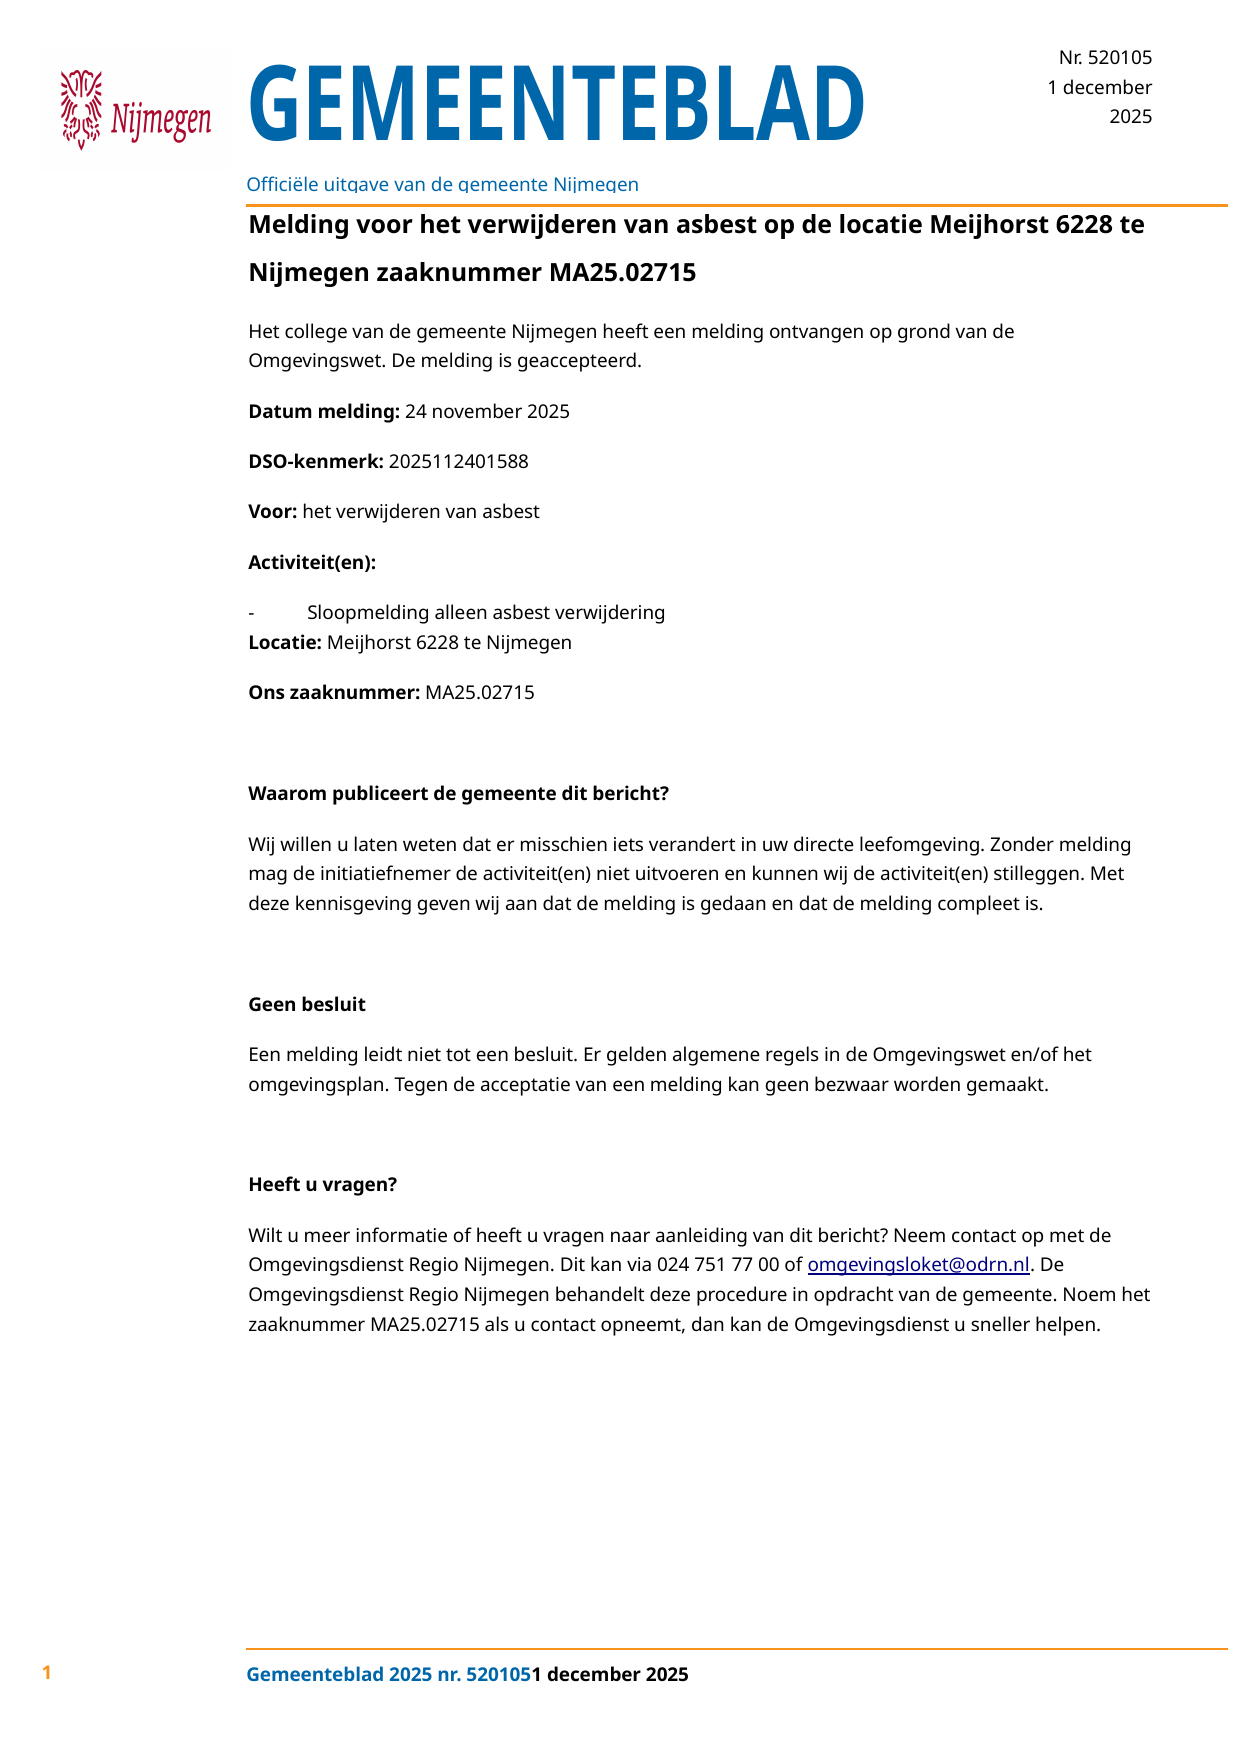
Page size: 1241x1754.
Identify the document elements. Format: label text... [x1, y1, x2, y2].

text Datum melding: 24 november 2025 [248, 398, 1152, 424]
text DSO-kenmerk: 2025112401588 [248, 448, 1152, 474]
text Wilt u meer informatie of heeft u vragen naar aanleiding van dit bericht? Neem contact op met de Omgevingsdienst Regio Nijmegen. Dit kan via 024 751 77 00 of omgevingsloket@odrn.nl. De Omgevingsdienst Regio Nijmegen behandelt deze procedure in opdracht van de gemeente. Noem het zaaknummer MA25.02715 als u contact opneemt, dan kan de Omgevingsdienst u sneller helpen. [248, 1222, 1152, 1337]
text Voor: het verwijderen van asbest [248, 499, 1152, 524]
list Sloopmelding alleen asbest verwijdering [248, 599, 1152, 625]
text Geen besluit [248, 991, 1152, 1017]
text Wij willen u laten weten dat er misschien iets verandert in uw directe leefomgeving. Zonder melding mag de initiatiefnemer de activiteit(en) niet uitvoeren en kunnen wij de activiteit(en) stilleggen. Met deze kennisgeving geven wij aan dat de melding is gedaan en dat de melding compleet is. [248, 831, 1152, 916]
text Waarom publiceert de gemeente dit bericht? [248, 780, 1152, 806]
text Melding voor het verwijderen van asbest op de locatie Meijhorst 6228 te Nijmegen zaaknummer MA25.02715 [248, 207, 1152, 288]
picture [41, 47, 231, 172]
text Activiteit(en): [248, 549, 1152, 575]
text Heeft u vragen? [248, 1172, 1152, 1197]
text Ons zaaknummer: MA25.02715 [248, 679, 1152, 705]
text Een melding leidt niet tot een besluit. Er gelden algemene regels in de Omgevingswet en/of het omgevingsplan. Tegen de acceptatie van een melding kan geen bezwaar worden gemaakt. [248, 1041, 1152, 1097]
text Locatie: Meijhorst 6228 te Nijmegen [248, 629, 1152, 655]
text Het college van de gemeente Nijmegen heeft een melding ontvangen op grond van de Omgevingswet. De melding is geaccepteerd. [248, 318, 1152, 373]
